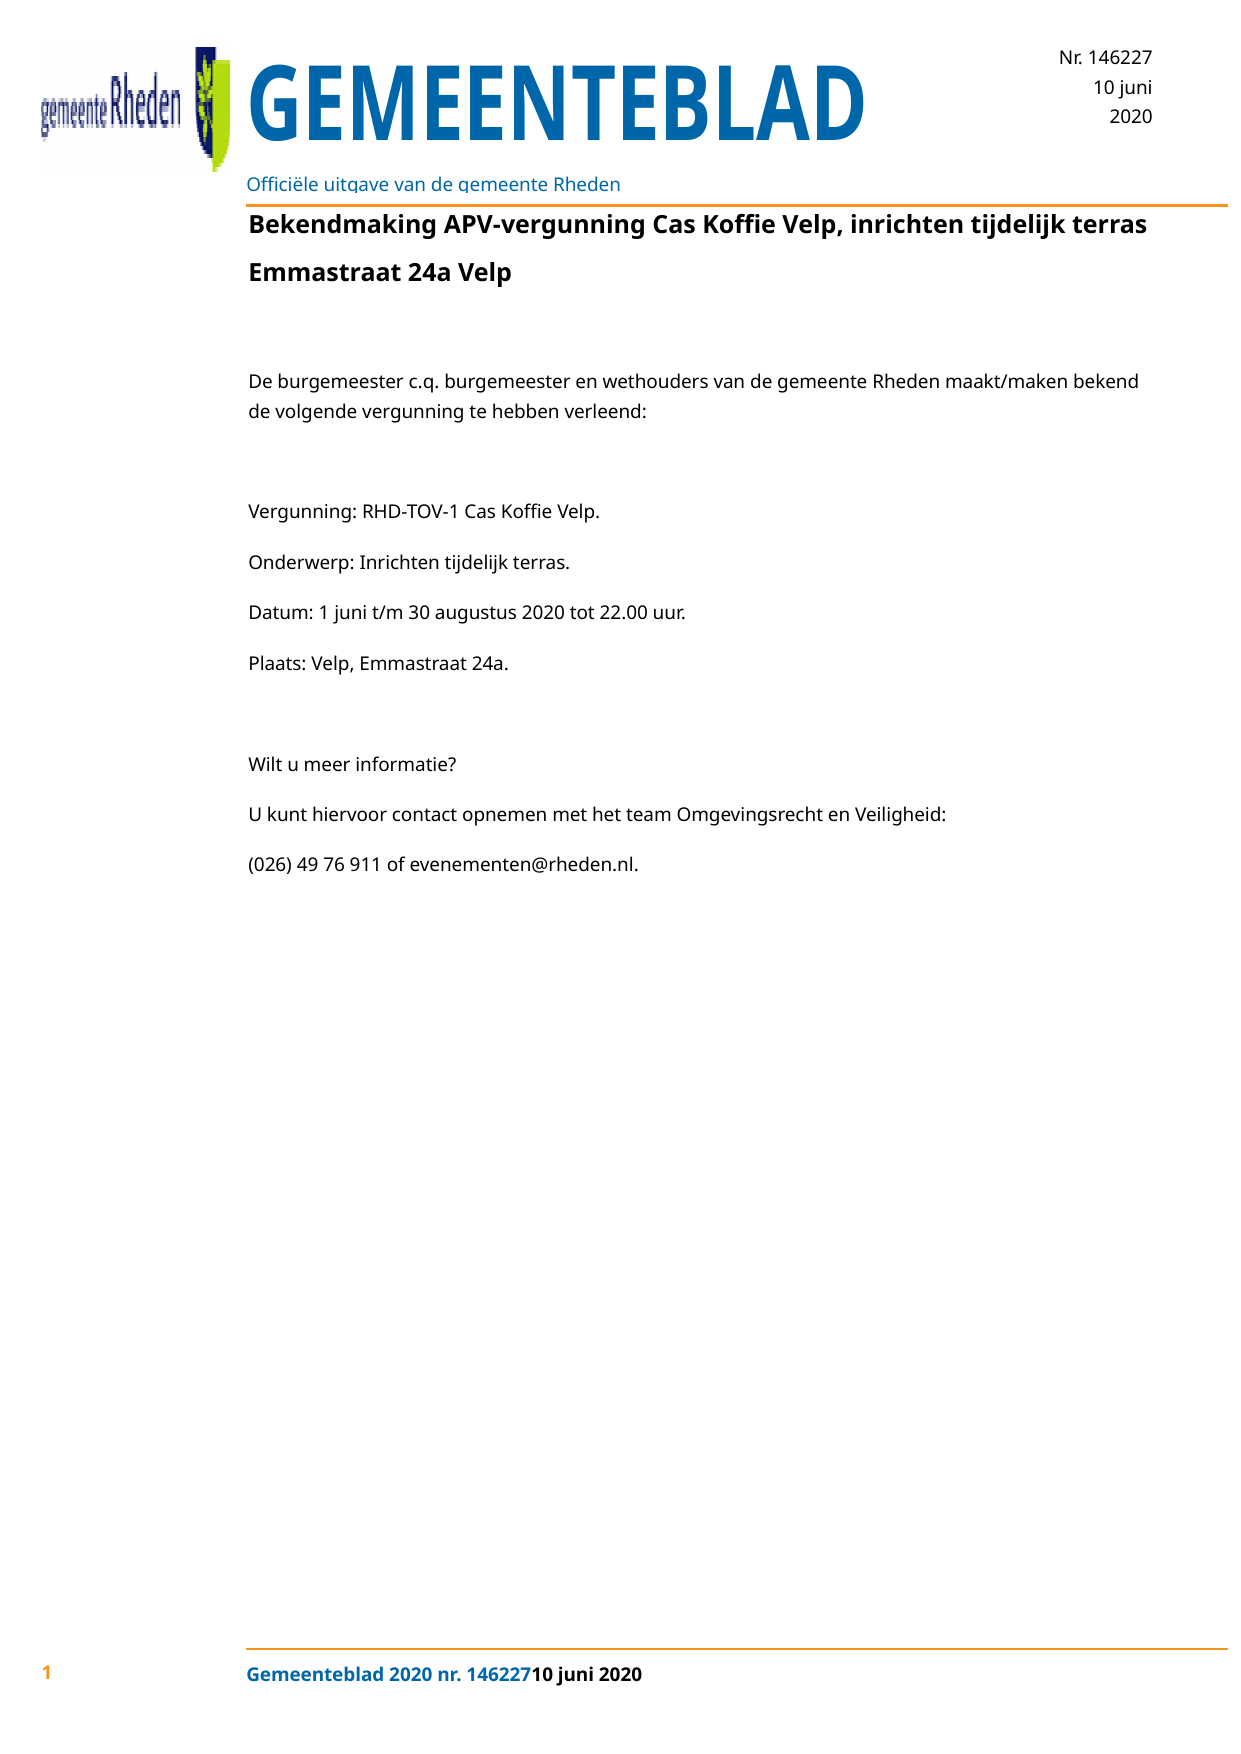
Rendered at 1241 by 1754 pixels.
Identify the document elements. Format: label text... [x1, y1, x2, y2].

text Datum: 1 juni t/m 30 augustus 2020 tot 22.00 uur. [248, 599, 1152, 625]
text Onderwerp: Inrichten tijdelijk terras. [248, 549, 1152, 575]
text Wilt u meer informatie? [248, 751, 1152, 777]
text De burgemeester c.q. burgemeester en wethouders van de gemeente Rheden maakt/maken bekend de volgende vergunning te hebben verleend: [248, 368, 1152, 424]
text (026) 49 76 911 of evenementen@rheden.nl. [248, 852, 1152, 877]
text Plaats: Velp, Emmastraat 24a. [248, 650, 1152, 676]
text U kunt hiervoor contact opnemen met het team Omgevingsrecht en Veiligheid: [248, 801, 1152, 827]
picture [41, 47, 231, 172]
text Bekendmaking APV-vergunning Cas Koffie Velp, inrichten tijdelijk terras Emmastraat 24a Velp [248, 207, 1152, 288]
text Vergunning: RHD-TOV-1 Cas Koffie Velp. [248, 499, 1152, 524]
